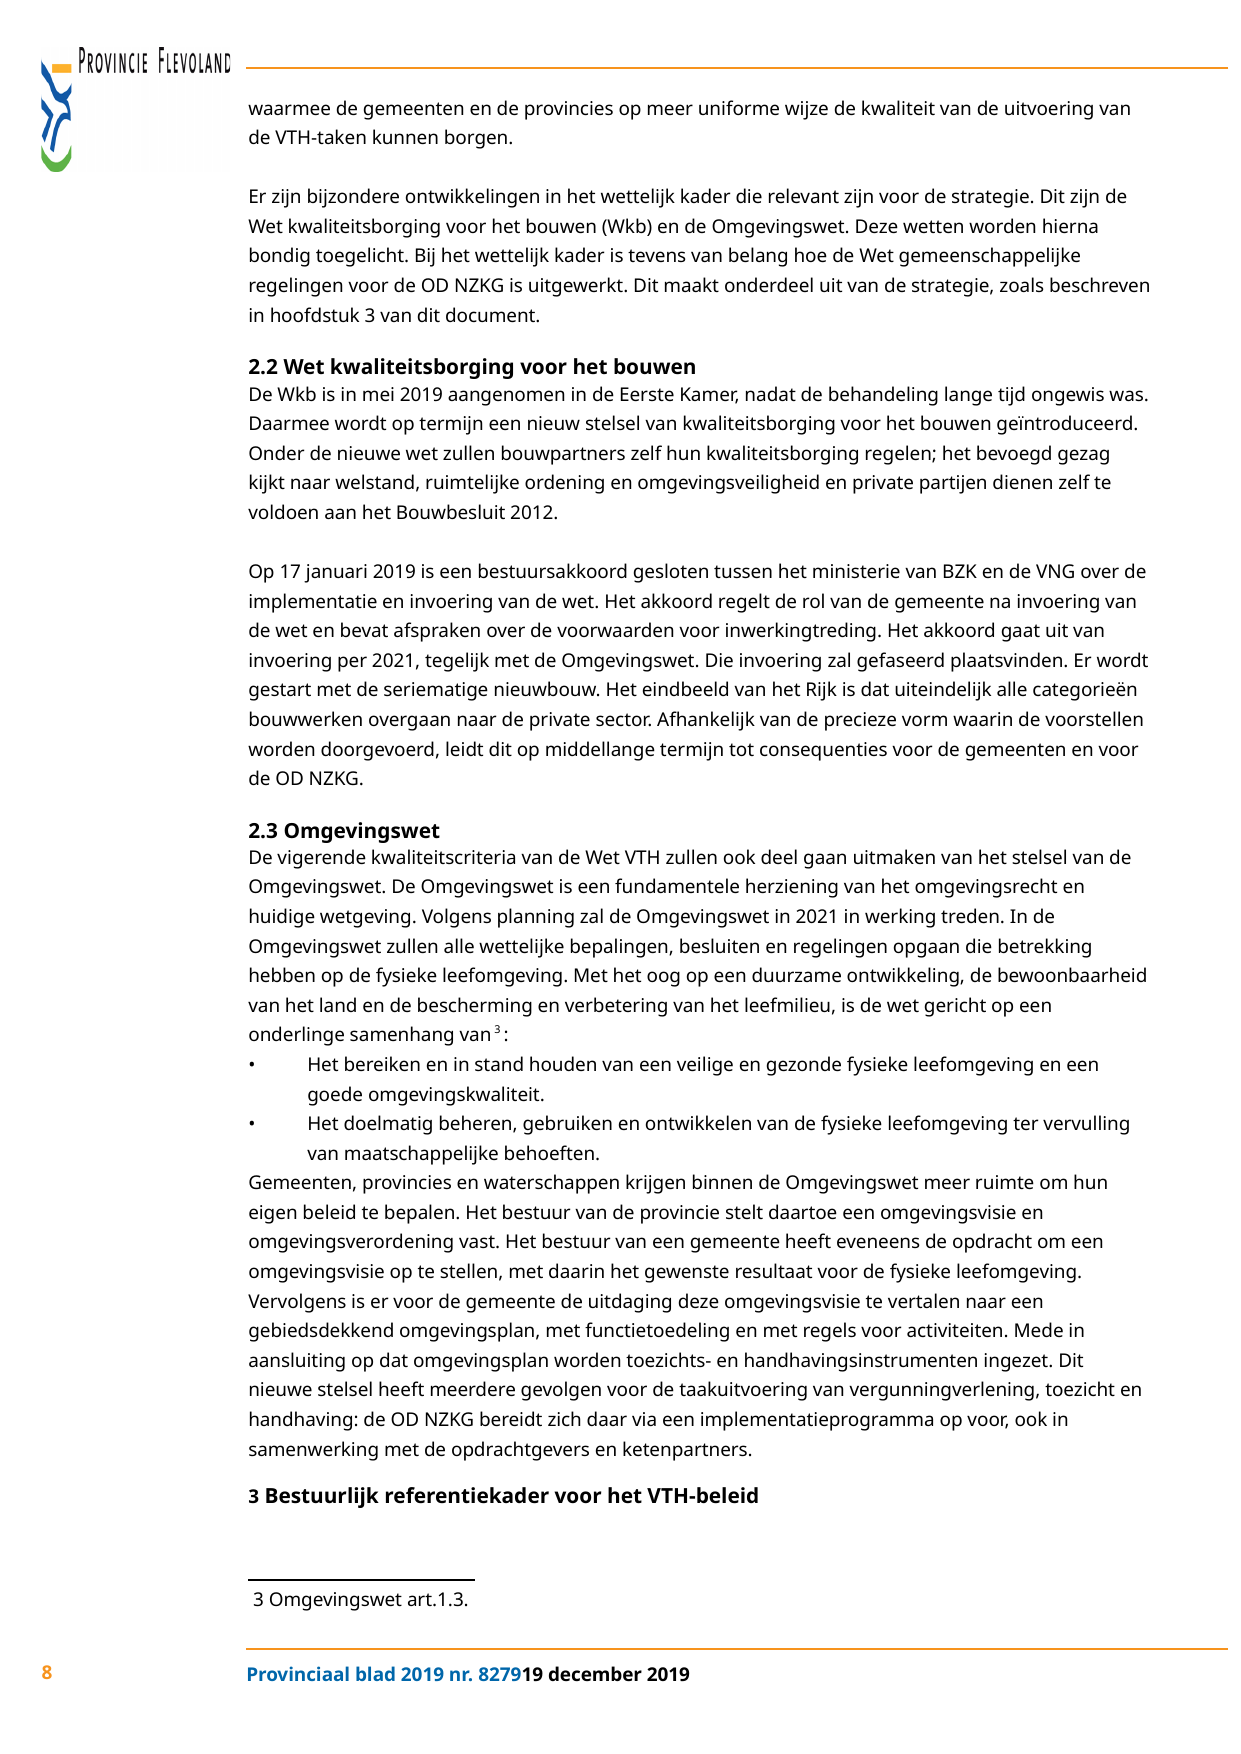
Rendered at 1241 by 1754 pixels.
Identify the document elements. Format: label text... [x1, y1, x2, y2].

text waarmee de gemeenten en de provincies op meer uniforme wijze de kwaliteit van de uitvoering van de VTH-taken kunnen borgen. [248, 95, 1152, 150]
text De Wkb is in mei 2019 aangenomen in de Eerste Kamer, nadat de behandeling lange tijd ongewis was. Daarmee wordt op termijn een nieuw stelsel van kwaliteitsborging voor het bouwen geïntroduceerd. Onder de nieuwe wet zullen bouwpartners zelf hun kwaliteitsborging regelen; het bevoegd gezag kijkt naar welstand, ruimtelijke ordening en omgevingsveiligheid en private partijen dienen zelf te voldoen aan het Bouwbesluit 2012. [248, 381, 1152, 525]
picture [41, 47, 231, 172]
text 3 Bestuurlijk referentiekader voor het VTH-beleid [248, 1481, 1152, 1510]
text 2.3 Omgevingswet [248, 816, 1152, 844]
text Omgevingswet art.1.3. [248, 1586, 1152, 1612]
text De vigerende kwaliteitscriteria van de Wet VTH zullen ook deel gaan uitmaken van het stelsel van de Omgevingswet. De Omgevingswet is een fundamentele herziening van het omgevingsrecht en huidige wetgeving. Volgens planning zal de Omgevingswet in 2021 in werking treden. In de Omgevingswet zullen alle wettelijke bepalingen, besluiten en regelingen opgaan die betrekking hebben op de fysieke leefomgeving. Met het oog op een duurzame ontwikkeling, de bewoonbaarheid van het land en de bescherming en verbetering van het leefmilieu, is de wet gericht op een onderlinge samenhang van: [248, 844, 1152, 1047]
text 2.2 Wet kwaliteitsborging voor het bouwen [248, 352, 1152, 381]
text Op 17 januari 2019 is een bestuursakkoord gesloten tussen het ministerie van BZK en de VNG over de implementatie en invoering van de wet. Het akkoord regelt de rol van de gemeente na invoering van de wet en bevat afspraken over de voorwaarden voor inwerkingtreding. Het akkoord gaat uit van invoering per 2021, tegelijk met de Omgevingswet. Die invoering zal gefaseerd plaatsvinden. Er wordt gestart met de seriematige nieuwbouw. Het eindbeeld van het Rijk is dat uiteindelijk alle categorieën bouwwerken overgaan naar de private sector. Afhankelijk van de precieze vorm waarin de voorstellen worden doorgevoerd, leidt dit op middellange termijn tot consequenties voor de gemeenten en voor de OD NZKG. [248, 558, 1152, 791]
text Gemeenten, provincies en waterschappen krijgen binnen de Omgevingswet meer ruimte om hun eigen beleid te bepalen. Het bestuur van de provincie stelt daartoe een omgevingsvisie en omgevingsverordening vast. Het bestuur van een gemeente heeft eveneens de opdracht om een omgevingsvisie op te stellen, met daarin het gewenste resultaat voor de fysieke leefomgeving. Vervolgens is er voor de gemeente de uitdaging deze omgevingsvisie te vertalen naar een gebiedsdekkend omgevingsplan, met functietoedeling en met regels voor activiteiten. Mede in aansluiting op dat omgevingsplan worden toezichts- en handhavingsinstrumenten ingezet. Dit nieuwe stelsel heeft meerdere gevolgen voor de taakuitvoering van vergunningverlening, toezicht en handhaving: de OD NZKG bereidt zich daar via een implementatieprogramma op voor, ook in samenwerking met de opdrachtgevers en ketenpartners. [248, 1169, 1152, 1462]
list Het bereiken en in stand houden van een veilige en gezonde fysieke leefomgeving en een goede omgevingskwaliteit. [248, 1051, 1152, 1107]
list Het doelmatig beheren, gebruiken en ontwikkelen van de fysieke leefomgeving ter vervulling van maatschappelijke behoeften. [248, 1110, 1152, 1166]
text Er zijn bijzondere ontwikkelingen in het wettelijk kader die relevant zijn voor de strategie. Dit zijn de Wet kwaliteitsborging voor het bouwen (Wkb) en de Omgevingswet. Deze wetten worden hierna bondig toegelicht. Bij het wettelijk kader is tevens van belang hoe de Wet gemeenschappelijke regelingen voor de OD NZKG is uitgewerkt. Dit maakt onderdeel uit van de strategie, zoals beschreven in hoofdstuk 3 van dit document. [248, 183, 1152, 328]
